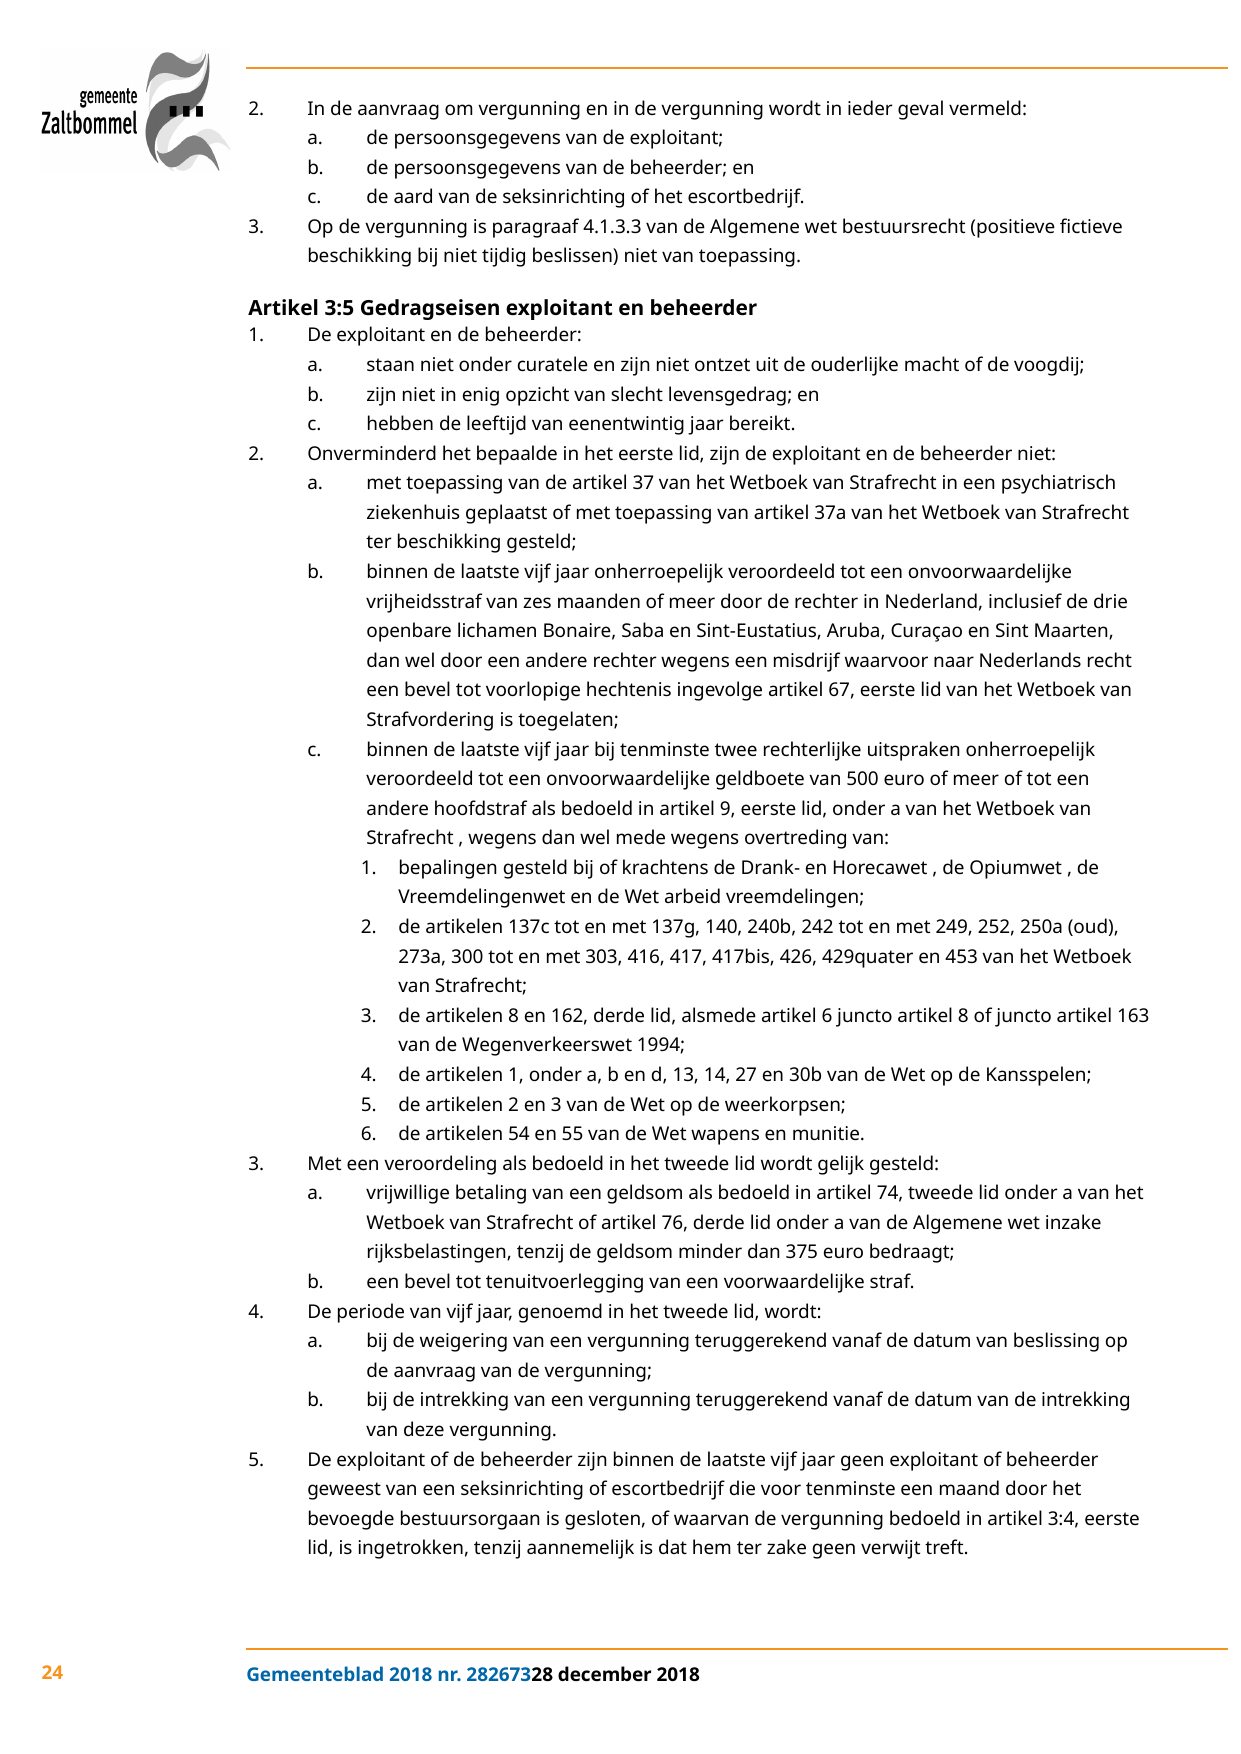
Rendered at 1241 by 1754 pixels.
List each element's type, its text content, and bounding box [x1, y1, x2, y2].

list Op de vergunning is paragraaf 4.1.3.3 van de Algemene wet bestuursrecht (positieve fictieve beschikking bij niet tijdig beslissen) niet van toepassing. [248, 213, 1152, 268]
list de artikelen 1, onder a, b en d, 13, 14, 27 en 30b van de Wet op de Kansspelen; [361, 1061, 1152, 1087]
text Artikel 3:5 Gedragseisen exploitant en beheerder [248, 293, 1152, 322]
list de artikelen 137c tot en met 137g, 140, 240b, 242 tot en met 249, 252, 250a (oud), 273a, 300 tot en met 303, 416, 417, 417bis, 426, 429quater en 453 van het Wetboek van Strafrecht; [361, 913, 1152, 998]
list Met een veroordeling als bedoeld in het tweede lid wordt gelijk gesteld: [248, 1150, 1152, 1176]
list met toepassing van de artikel 37 van het Wetboek van Strafrecht in een psychiatrisch ziekenhuis geplaatst of met toepassing van artikel 37a van het Wetboek van Strafrecht ter beschikking gesteld; [307, 469, 1152, 554]
list zijn niet in enig opzicht van slecht levensgedrag; en [307, 381, 1152, 406]
list de persoonsgegevens van de beheerder; en [307, 154, 1152, 180]
picture [41, 47, 231, 172]
list binnen de laatste vijf jaar onherroepelijk veroordeeld tot een onvoorwaardelijke vrijheidsstraf van zes maanden of meer door de rechter in Nederland, inclusief de drie openbare lichamen Bonaire, Saba en Sint-Eustatius, Aruba, Curaçao en Sint Maarten, dan wel door een andere rechter wegens een misdrijf waarvoor naar Nederlands recht een bevel tot voorlopige hechtenis ingevolge artikel 67, eerste lid van het Wetboek van Strafvordering is toegelaten; [307, 558, 1152, 732]
list staan niet onder curatele en zijn niet ontzet uit de ouderlijke macht of de voogdij; [307, 351, 1152, 377]
list de aard van de seksinrichting of het escortbedrijf. [307, 183, 1152, 209]
list een bevel tot tenuitvoerlegging van een voorwaardelijke straf. [307, 1268, 1152, 1294]
list de persoonsgegevens van de exploitant; [307, 124, 1152, 150]
list In de aanvraag om vergunning en in de vergunning wordt in ieder geval vermeld: [248, 95, 1152, 121]
list De exploitant of de beheerder zijn binnen de laatste vijf jaar geen exploitant of beheerder geweest van een seksinrichting of escortbedrijf die voor tenminste een maand door het bevoegde bestuursorgaan is gesloten, of waarvan de vergunning bedoeld in artikel 3:4, eerste lid, is ingetrokken, tenzij aannemelijk is dat hem ter zake geen verwijt treft. [248, 1446, 1152, 1560]
list Onverminderd het bepaalde in het eerste lid, zijn de exploitant en de beheerder niet: [248, 440, 1152, 466]
list de artikelen 8 en 162, derde lid, alsmede artikel 6 juncto artikel 8 of juncto artikel 163 van de Wegenverkeerswet 1994; [361, 1002, 1152, 1057]
list bij de weigering van een vergunning teruggerekend vanaf de datum van beslissing op de aanvraag van de vergunning; [307, 1327, 1152, 1383]
list de artikelen 54 en 55 van de Wet wapens en munitie. [361, 1120, 1152, 1146]
list de artikelen 2 en 3 van de Wet op de weerkorpsen; [361, 1091, 1152, 1116]
list vrijwillige betaling van een geldsom als bedoeld in artikel 74, tweede lid onder a van het Wetboek van Strafrecht of artikel 76, derde lid onder a van de Algemene wet inzake rijksbelastingen, tenzij de geldsom minder dan 375 euro bedraagt; [307, 1179, 1152, 1264]
list binnen de laatste vijf jaar bij tenminste twee rechterlijke uitspraken onherroepelijk veroordeeld tot een onvoorwaardelijke geldboete van 500 euro of meer of tot een andere hoofdstraf als bedoeld in artikel 9, eerste lid, onder a van het Wetboek van Strafrecht , wegens dan wel mede wegens overtreding van: [307, 736, 1152, 850]
list De periode van vijf jaar, genoemd in het tweede lid, wordt: [248, 1298, 1152, 1323]
list De exploitant en de beheerder: [248, 322, 1152, 347]
list hebben de leeftijd van eenentwintig jaar bereikt. [307, 410, 1152, 436]
list bepalingen gesteld bij of krachtens de Drank- en Horecawet , de Opiumwet , de Vreemdelingenwet en de Wet arbeid vreemdelingen; [361, 854, 1152, 909]
list bij de intrekking van een vergunning teruggerekend vanaf de datum van de intrekking van deze vergunning. [307, 1387, 1152, 1442]
